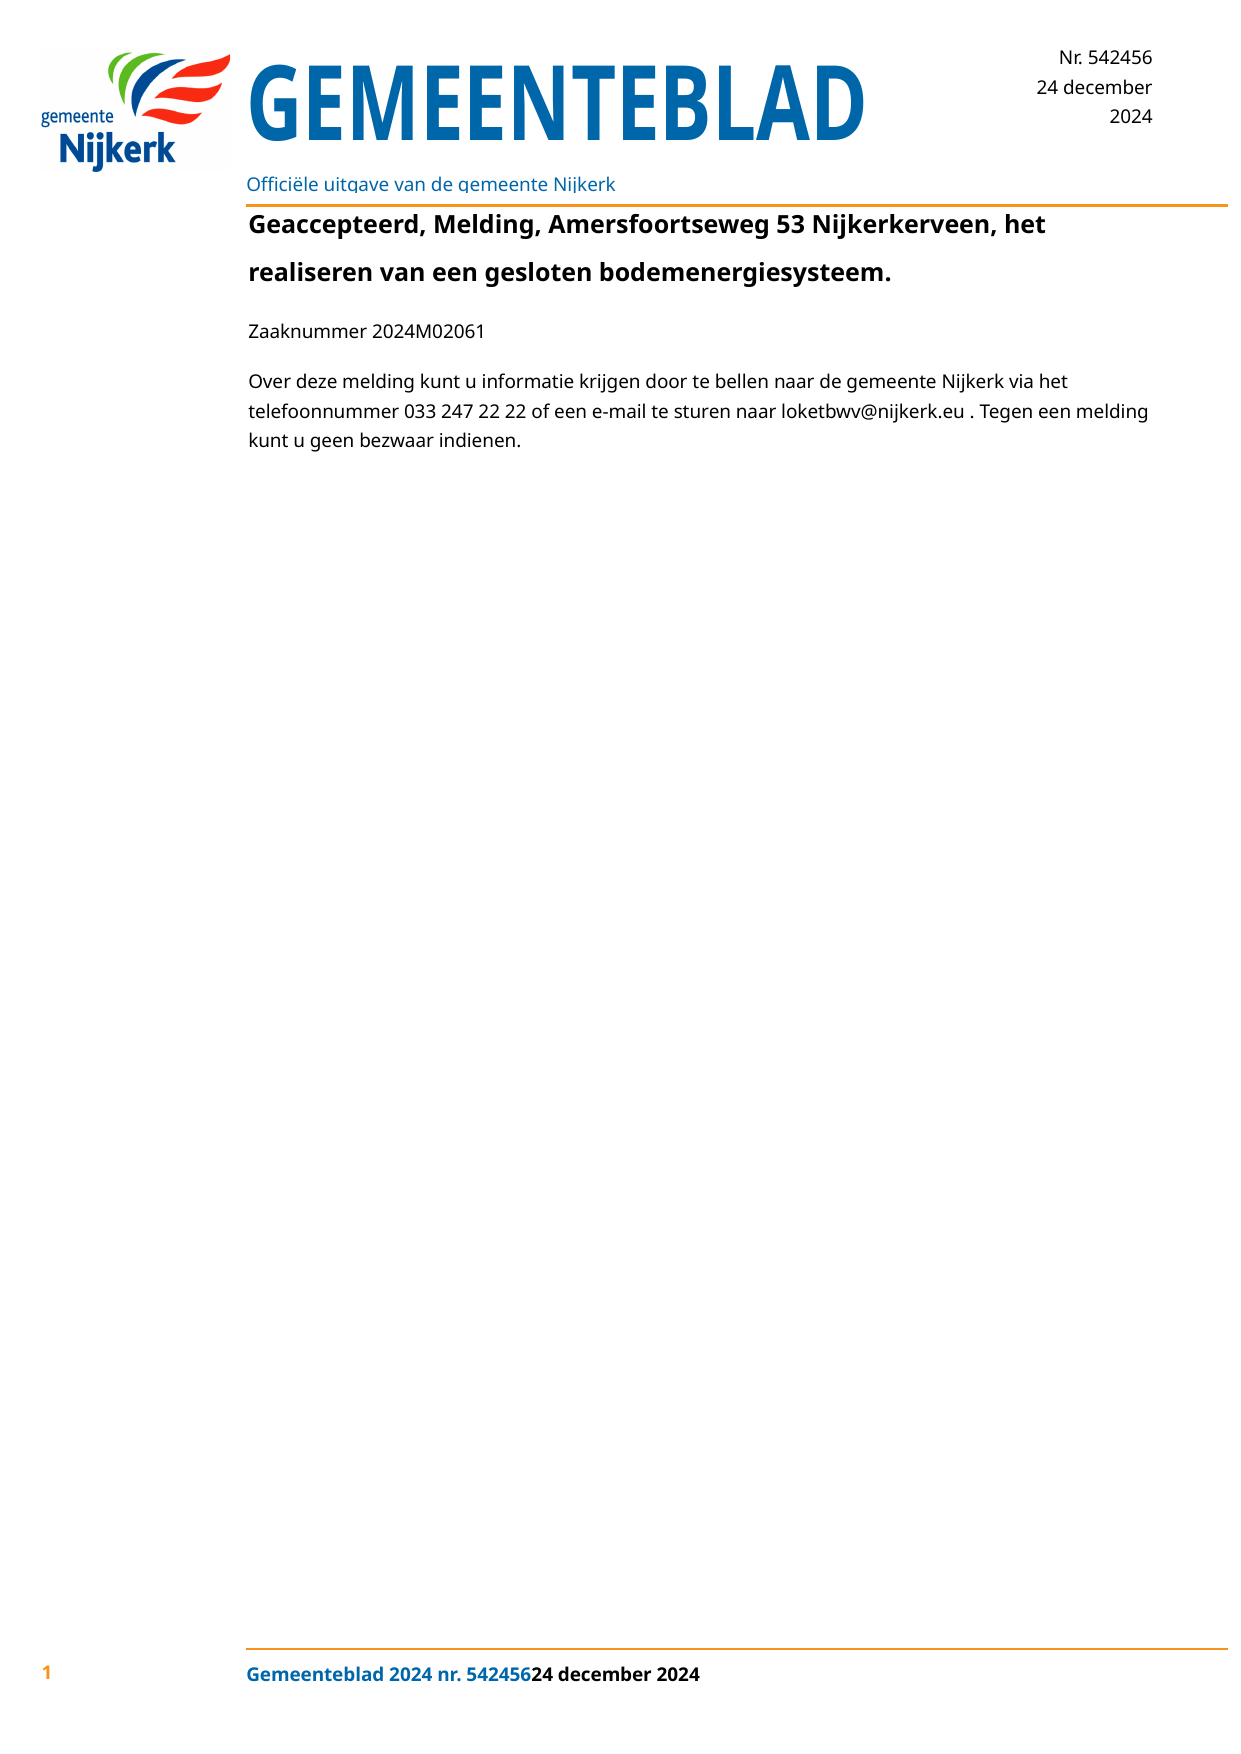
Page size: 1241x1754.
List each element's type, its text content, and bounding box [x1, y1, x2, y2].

text Over deze melding kunt u informatie krijgen door te bellen naar de gemeente Nijkerk via het telefoonnummer 033 247 22 22 of een e-mail te sturen naar loketbwv@nijkerk.eu . Tegen een melding kunt u geen bezwaar indienen. [248, 368, 1152, 453]
text Geaccepteerd, Melding, Amersfoortseweg 53 Nijkerkerveen, het realiseren van een gesloten bodemenergiesysteem. [248, 207, 1152, 288]
picture [41, 47, 231, 172]
text Zaaknummer 2024M02061 [248, 318, 1152, 344]
